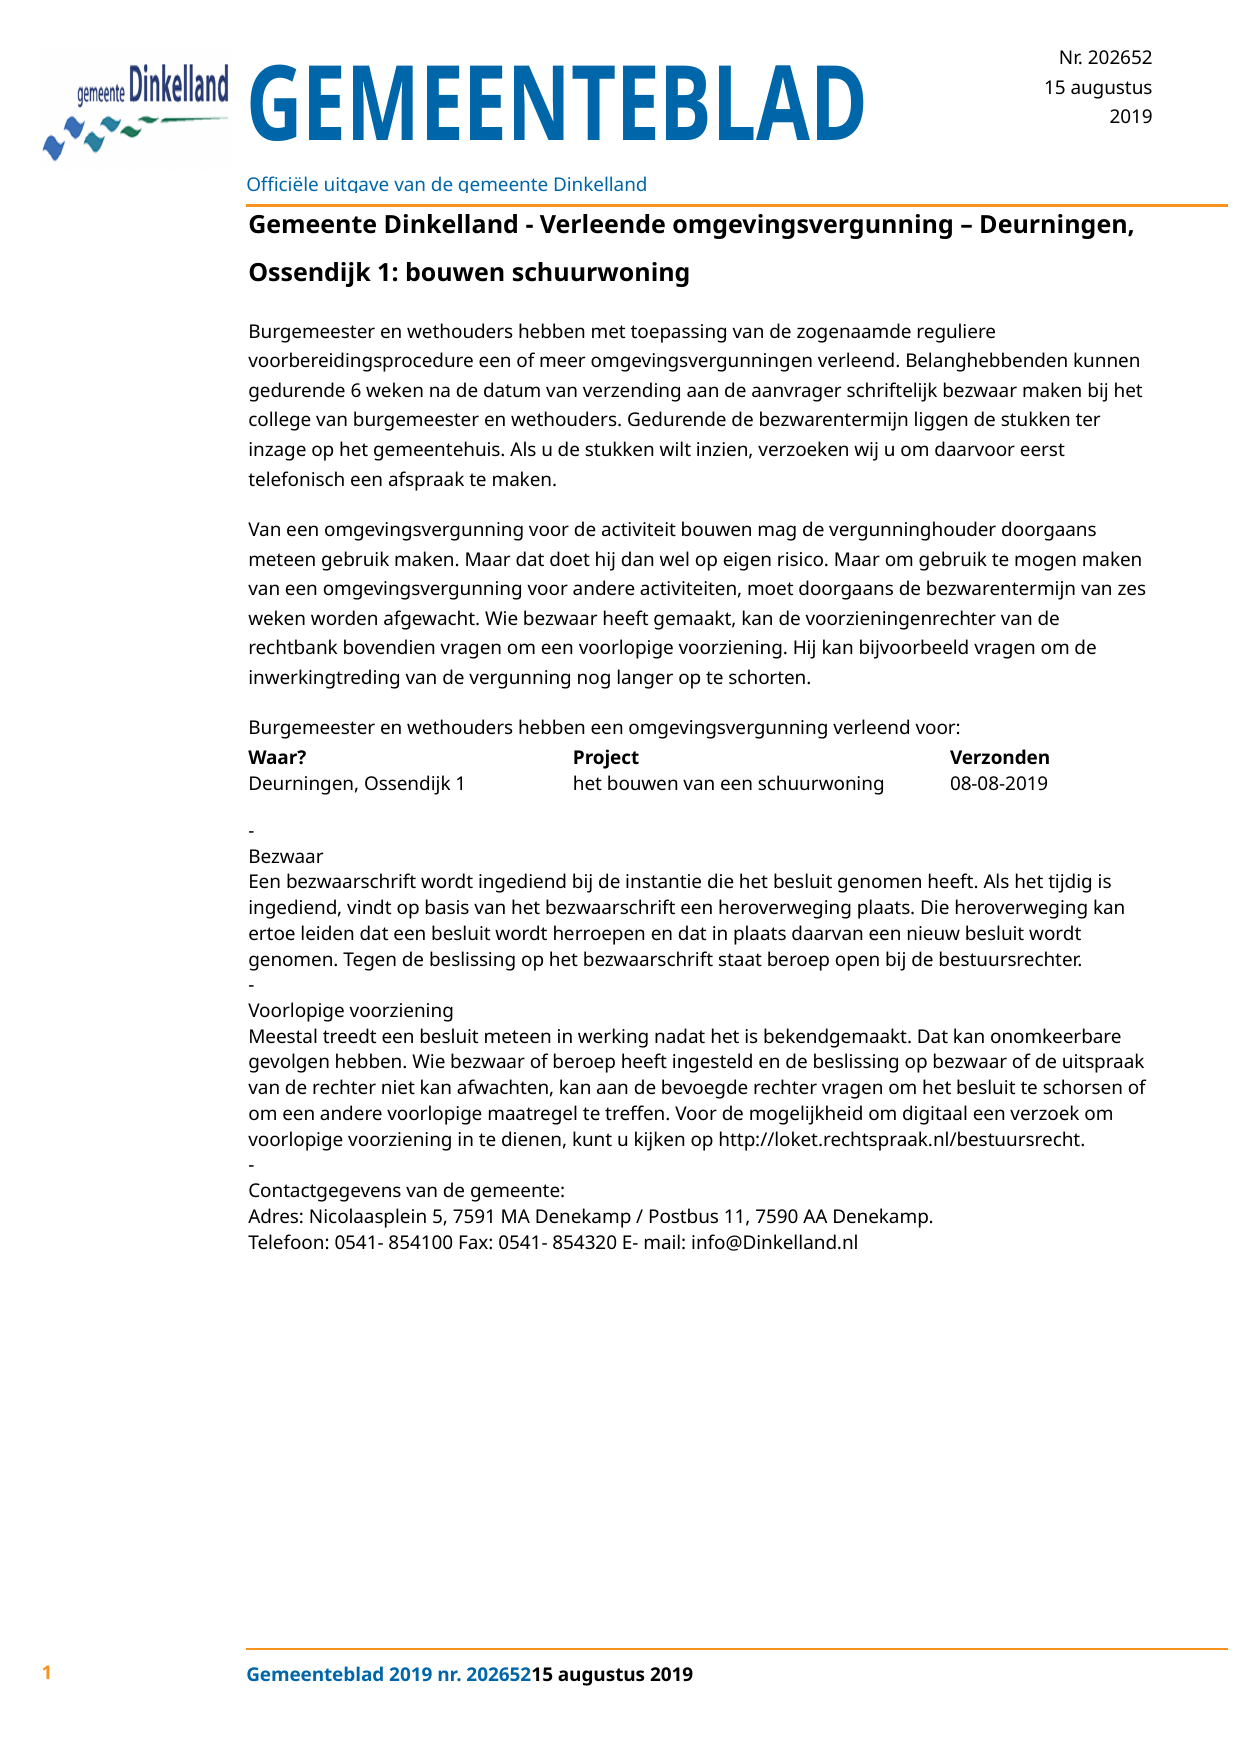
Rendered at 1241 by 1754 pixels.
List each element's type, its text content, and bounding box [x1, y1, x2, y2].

text Voorlopige voorziening [248, 997, 1152, 1023]
text Adres: Nicolaasplein 5, 7591 MA Denekamp / Postbus 11, 7590 AA Denekamp. [248, 1203, 1152, 1229]
table_header Waar? [248, 744, 573, 770]
table_header Project [573, 744, 950, 770]
text Van een omgevingsvergunning voor de activiteit bouwen mag de vergunninghouder doorgaans meteen gebruik maken. Maar dat doet hij dan wel op eigen risico. Maar om gebruik te mogen maken van een omgevingsvergunning voor andere activiteiten, moet doorgaans de bezwarentermijn van zes weken worden afgewacht. Wie bezwaar heeft gemaakt, kan de voorzieningenrechter van de rechtbank bovendien vragen om een voorlopige voorziening. Hij kan bijvoorbeeld vragen om de inwerkingtreding van de vergunning nog langer op te schorten. [248, 516, 1152, 690]
text Een bezwaarschrift wordt ingediend bij de instantie die het besluit genomen heeft. Als het tijdig is ingediend, vindt op basis van het bezwaarschrift een heroverweging plaats. Die heroverweging kan ertoe leiden dat een besluit wordt herroepen en dat in plaats daarvan een nieuw besluit wordt genomen. Tegen de beslissing op het bezwaarschrift staat beroep open bij de bestuursrechter. [248, 869, 1152, 972]
table_cell Deurningen, Ossendijk 1 [248, 770, 573, 796]
text - [248, 972, 1152, 997]
text - [248, 817, 1152, 843]
text Burgemeester en wethouders hebben een omgevingsvergunning verleend voor: [248, 714, 1152, 740]
text Telefoon: 0541- 854100 Fax: 0541- 854320 E- mail: info@Dinkelland.nl [248, 1229, 1152, 1254]
text Bezwaar [248, 843, 1152, 869]
text Contactgegevens van de gemeente: [248, 1177, 1152, 1203]
text Burgemeester en wethouders hebben met toepassing van de zogenaamde reguliere voorbereidingsprocedure een of meer omgevingsvergunningen verleend. Belanghebbenden kunnen gedurende 6 weken na de datum van verzending aan de aanvrager schriftelijk bezwaar maken bij het college van burgemeester en wethouders. Gedurende de bezwarentermijn liggen de stukken ter inzage op het gemeentehuis. Als u de stukken wilt inzien, verzoeken wij u om daarvoor eerst telefonisch een afspraak te maken. [248, 318, 1152, 492]
text Gemeente Dinkelland - Verleende omgevingsvergunning – Deurningen, Ossendijk 1: bouwen schuurwoning [248, 207, 1152, 288]
text Meestal treedt een besluit meteen in werking nadat het is bekendgemaakt. Dat kan onomkeerbare gevolgen hebben. Wie bezwaar of beroep heeft ingesteld en de beslissing op bezwaar of de uitspraak van de rechter niet kan afwachten, kan aan de bevoegde rechter vragen om het besluit te schorsen of om een andere voorlopige maatregel te treffen. Voor de mogelijkheid om digitaal een verzoek om voorlopige voorziening in te dienen, kunt u kijken op http://loket.rechtspraak.nl/bestuursrecht. [248, 1023, 1152, 1152]
text - [248, 1152, 1152, 1177]
table_header Verzonden [950, 744, 1152, 770]
table_cell het bouwen van een schuurwoning [573, 770, 950, 796]
picture [41, 47, 231, 172]
table_cell 08-08-2019 [950, 770, 1152, 796]
